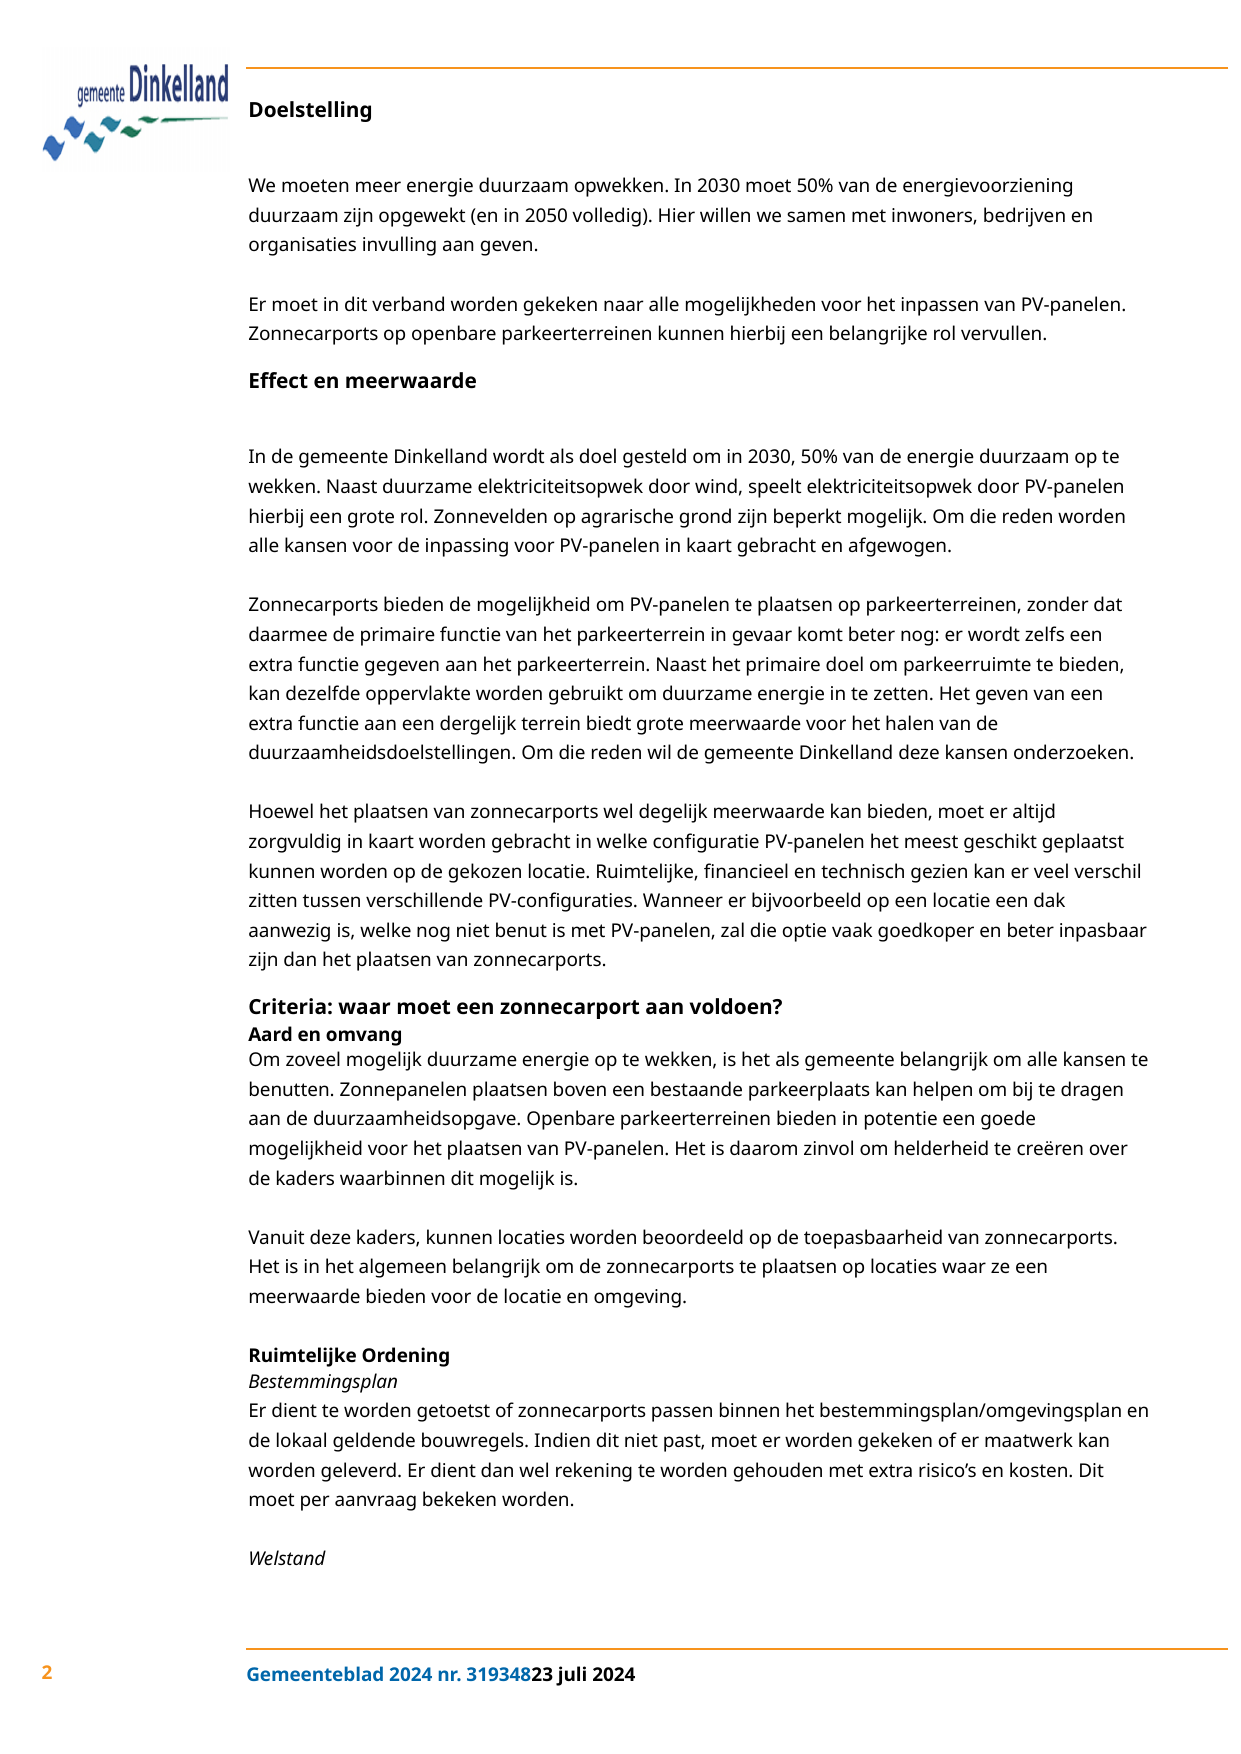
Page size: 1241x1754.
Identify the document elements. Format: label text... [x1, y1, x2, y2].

text We moeten meer energie duurzaam opwekken. In 2030 moet 50% van de energievoorziening duurzaam zijn opgewekt (en in 2050 volledig). Hier willen we samen met inwoners, bedrijven en organisaties invulling aan geven. [248, 172, 1152, 257]
text Er dient te worden getoetst of zonnecarports passen binnen het bestemmingsplan/omgevingsplan en de lokaal geldende bouwregels. Indien dit niet past, moet er worden gekeken of er maatwerk kan worden geleverd. Er dient dan wel rekening te worden gehouden met extra risico’s en kosten. Dit moet per aanvraag bekeken worden. [248, 1398, 1152, 1512]
text Aard en omvang [248, 1021, 1152, 1046]
text Vanuit deze kaders, kunnen locaties worden beoordeeld op de toepasbaarheid van zonnecarports. Het is in het algemeen belangrijk om de zonnecarports te plaatsen op locaties waar ze een meerwaarde bieden voor de locatie en omgeving. [248, 1224, 1152, 1309]
picture [41, 47, 231, 172]
text In de gemeente Dinkelland wordt als doel gesteld om in 2030, 50% van de energie duurzaam op te wekken. Naast duurzame elektriciteitsopwek door wind, speelt elektriciteitsopwek door PV-panelen hierbij een grote rol. Zonnevelden op agrarische grond zijn beperkt mogelijk. Om die reden worden alle kansen voor de inpassing voor PV-panelen in kaart gebracht en afgewogen. [248, 444, 1152, 558]
text Hoewel het plaatsen van zonnecarports wel degelijk meerwaarde kan bieden, moet er altijd zorgvuldig in kaart worden gebracht in welke configuratie PV-panelen het meest geschikt geplaatst kunnen worden op de gekozen locatie. Ruimtelijke, financieel en technisch gezien kan er veel verschil zitten tussen verschillende PV-configuraties. Wanneer er bijvoorbeeld op een locatie een dak aanwezig is, welke nog niet benut is met PV-panelen, zal die optie vaak goedkoper en beter inpasbaar zijn dan het plaatsen van zonnecarports. [248, 799, 1152, 972]
text Om zoveel mogelijk duurzame energie op te wekken, is het als gemeente belangrijk om alle kansen te benutten. Zonnepanelen plaatsen boven een bestaande parkeerplaats kan helpen om bij te dragen aan de duurzaamheidsopgave. Openbare parkeerterreinen bieden in potentie een goede mogelijkheid voor het plaatsen van PV-panelen. Het is daarom zinvol om helderheid te creëren over de kaders waarbinnen dit mogelijk is. [248, 1046, 1152, 1191]
text Effect en meerwaarde [248, 366, 1152, 394]
text Bestemmingsplan [248, 1368, 1152, 1394]
text Doelstelling [248, 95, 1152, 123]
text Welstand [248, 1546, 1152, 1571]
text Criteria: waar moet een zonnecarport aan voldoen? [248, 992, 1152, 1021]
text Er moet in dit verband worden gekeken naar alle mogelijkheden voor het inpassen van PV-panelen. Zonnecarports op openbare parkeerterreinen kunnen hierbij een belangrijke rol vervullen. [248, 291, 1152, 346]
text Zonnecarports bieden de mogelijkheid om PV-panelen te plaatsen op parkeerterreinen, zonder dat daarmee de primaire functie van het parkeerterrein in gevaar komt beter nog: er wordt zelfs een extra functie gegeven aan het parkeerterrein. Naast het primaire doel om parkeerruimte te bieden, kan dezelfde oppervlakte worden gebruikt om duurzame energie in te zetten. Het geven van een extra functie aan een dergelijk terrein biedt grote meerwaarde voor het halen van de duurzaamheidsdoelstellingen. Om die reden wil de gemeente Dinkelland deze kansen onderzoeken. [248, 592, 1152, 765]
text Ruimtelijke Ordening [248, 1342, 1152, 1368]
